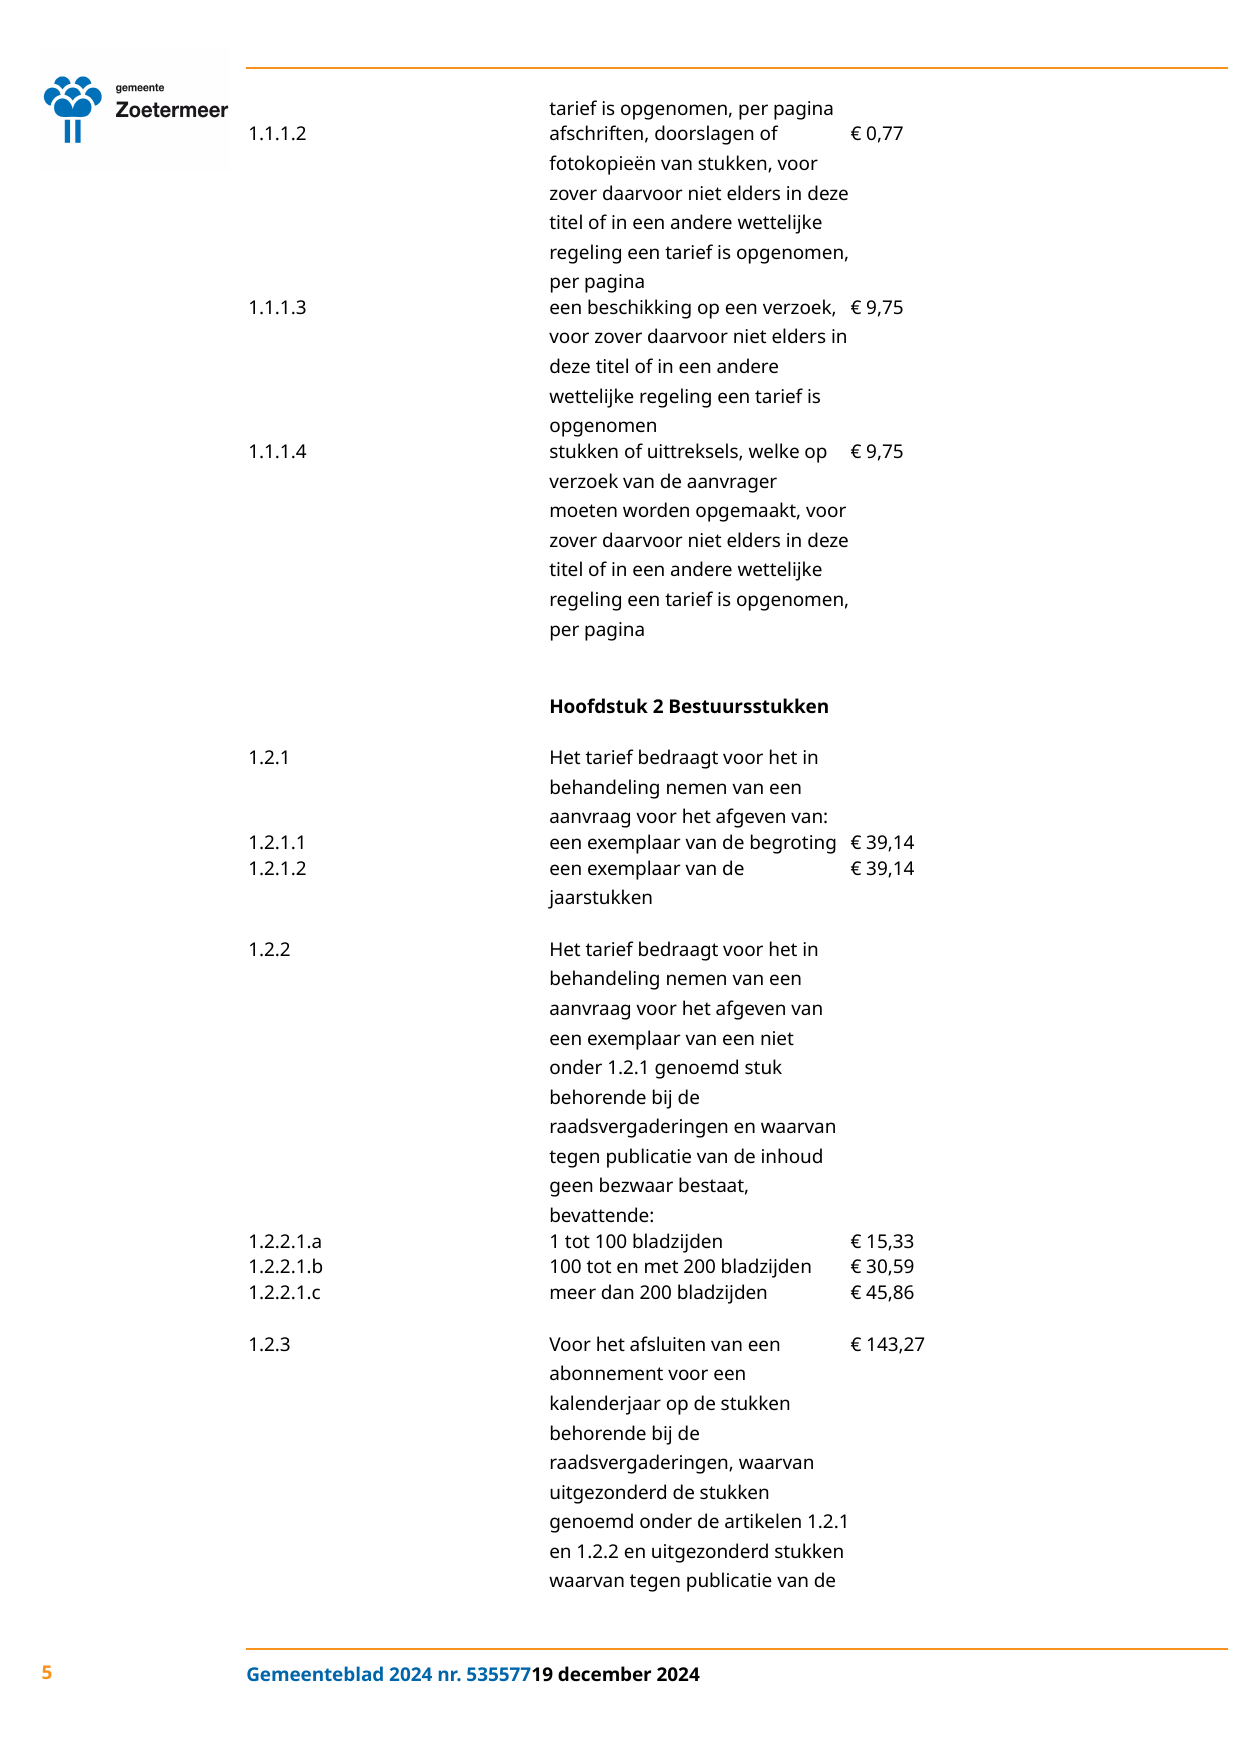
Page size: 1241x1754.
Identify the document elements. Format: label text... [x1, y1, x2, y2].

table_cell 1.2.2.1.c [248, 1280, 549, 1305]
table_cell [549, 719, 850, 744]
table_cell € 9,75 [850, 294, 1152, 438]
table_cell Het tarief bedraagt voor het in behandeling nemen van een aanvraag voor het afgeven van: [549, 744, 850, 829]
table_cell € 39,14 [850, 855, 1152, 910]
table_cell 1.2.2.1.a [248, 1228, 549, 1254]
table_cell 1.2.1.2 [248, 855, 549, 910]
table_cell [248, 1305, 549, 1331]
table_cell meer dan 200 bladzijden [549, 1280, 850, 1305]
table_cell € 143,27 [850, 1331, 1152, 1593]
table_cell € 0,77 [850, 121, 1152, 294]
table_cell [248, 910, 549, 936]
table_cell afschriften, doorslagen of fotokopieën van stukken, voor zover daarvoor niet elders in deze titel of in een andere wettelijke regeling een tarief is opgenomen, per pagina [549, 121, 850, 294]
table_cell Voor het afsluiten van een abonnement voor een kalenderjaar op de stukken behorende bij de raadsvergaderingen, waarvan uitgezonderd de stukken genoemd onder de artikelen 1.2.1 en 1.2.2 en uitgezonderd stukken waarvan tegen publicatie van de [549, 1331, 850, 1593]
table_cell € 9,75 [850, 438, 1152, 641]
table_cell stukken of uittreksels, welke op verzoek van de aanvrager moeten worden opgemaakt, voor zover daarvoor niet elders in deze titel of in een andere wettelijke regeling een tarief is opgenomen, per pagina [549, 438, 850, 641]
picture [41, 47, 231, 172]
table_cell tarief is opgenomen, per pagina [549, 95, 850, 121]
table_cell een exemplaar van de begroting [549, 829, 850, 855]
table_cell € 39,14 [850, 829, 1152, 855]
table_cell [850, 719, 1152, 744]
table_cell [549, 641, 850, 667]
table_cell € 30,59 [850, 1254, 1152, 1279]
table_cell [248, 719, 549, 744]
table_cell [850, 693, 1152, 719]
table_cell [248, 667, 549, 693]
table_cell [850, 667, 1152, 693]
table_cell 1.2.1.1 [248, 829, 549, 855]
table_cell 1.2.2 [248, 936, 549, 1228]
table_cell [850, 936, 1152, 1228]
table_cell € 15,33 [850, 1228, 1152, 1254]
table_cell [850, 95, 1152, 121]
table_cell 100 tot en met 200 bladzijden [549, 1254, 850, 1279]
table_cell 1.1.1.4 [248, 438, 549, 641]
table_cell [549, 667, 850, 693]
table_cell € 45,86 [850, 1280, 1152, 1305]
table_cell [248, 641, 549, 667]
table_cell 1.2.1 [248, 744, 549, 829]
table_cell [549, 910, 850, 936]
table_cell [248, 95, 549, 121]
table_cell [248, 693, 549, 719]
table_cell 1.2.2.1.b [248, 1254, 549, 1279]
table_cell Hoofdstuk 2 Bestuursstukken [549, 693, 850, 719]
table_cell 1.1.1.3 [248, 294, 549, 438]
table_cell 1.1.1.2 [248, 121, 549, 294]
table_cell [850, 1305, 1152, 1331]
table_cell [850, 641, 1152, 667]
table_cell [850, 910, 1152, 936]
table_cell Het tarief bedraagt voor het in behandeling nemen van een aanvraag voor het afgeven van een exemplaar van een niet onder 1.2.1 genoemd stuk behorende bij de raadsvergaderingen en waarvan tegen publicatie van de inhoud geen bezwaar bestaat, bevattende: [549, 936, 850, 1228]
table_cell [549, 1305, 850, 1331]
table_cell 1.2.3 [248, 1331, 549, 1593]
table_cell een beschikking op een verzoek, voor zover daarvoor niet elders in deze titel of in een andere wettelijke regeling een tarief is opgenomen [549, 294, 850, 438]
table_cell een exemplaar van de jaarstukken [549, 855, 850, 910]
table_cell 1 tot 100 bladzijden [549, 1228, 850, 1254]
table_cell [850, 744, 1152, 829]
